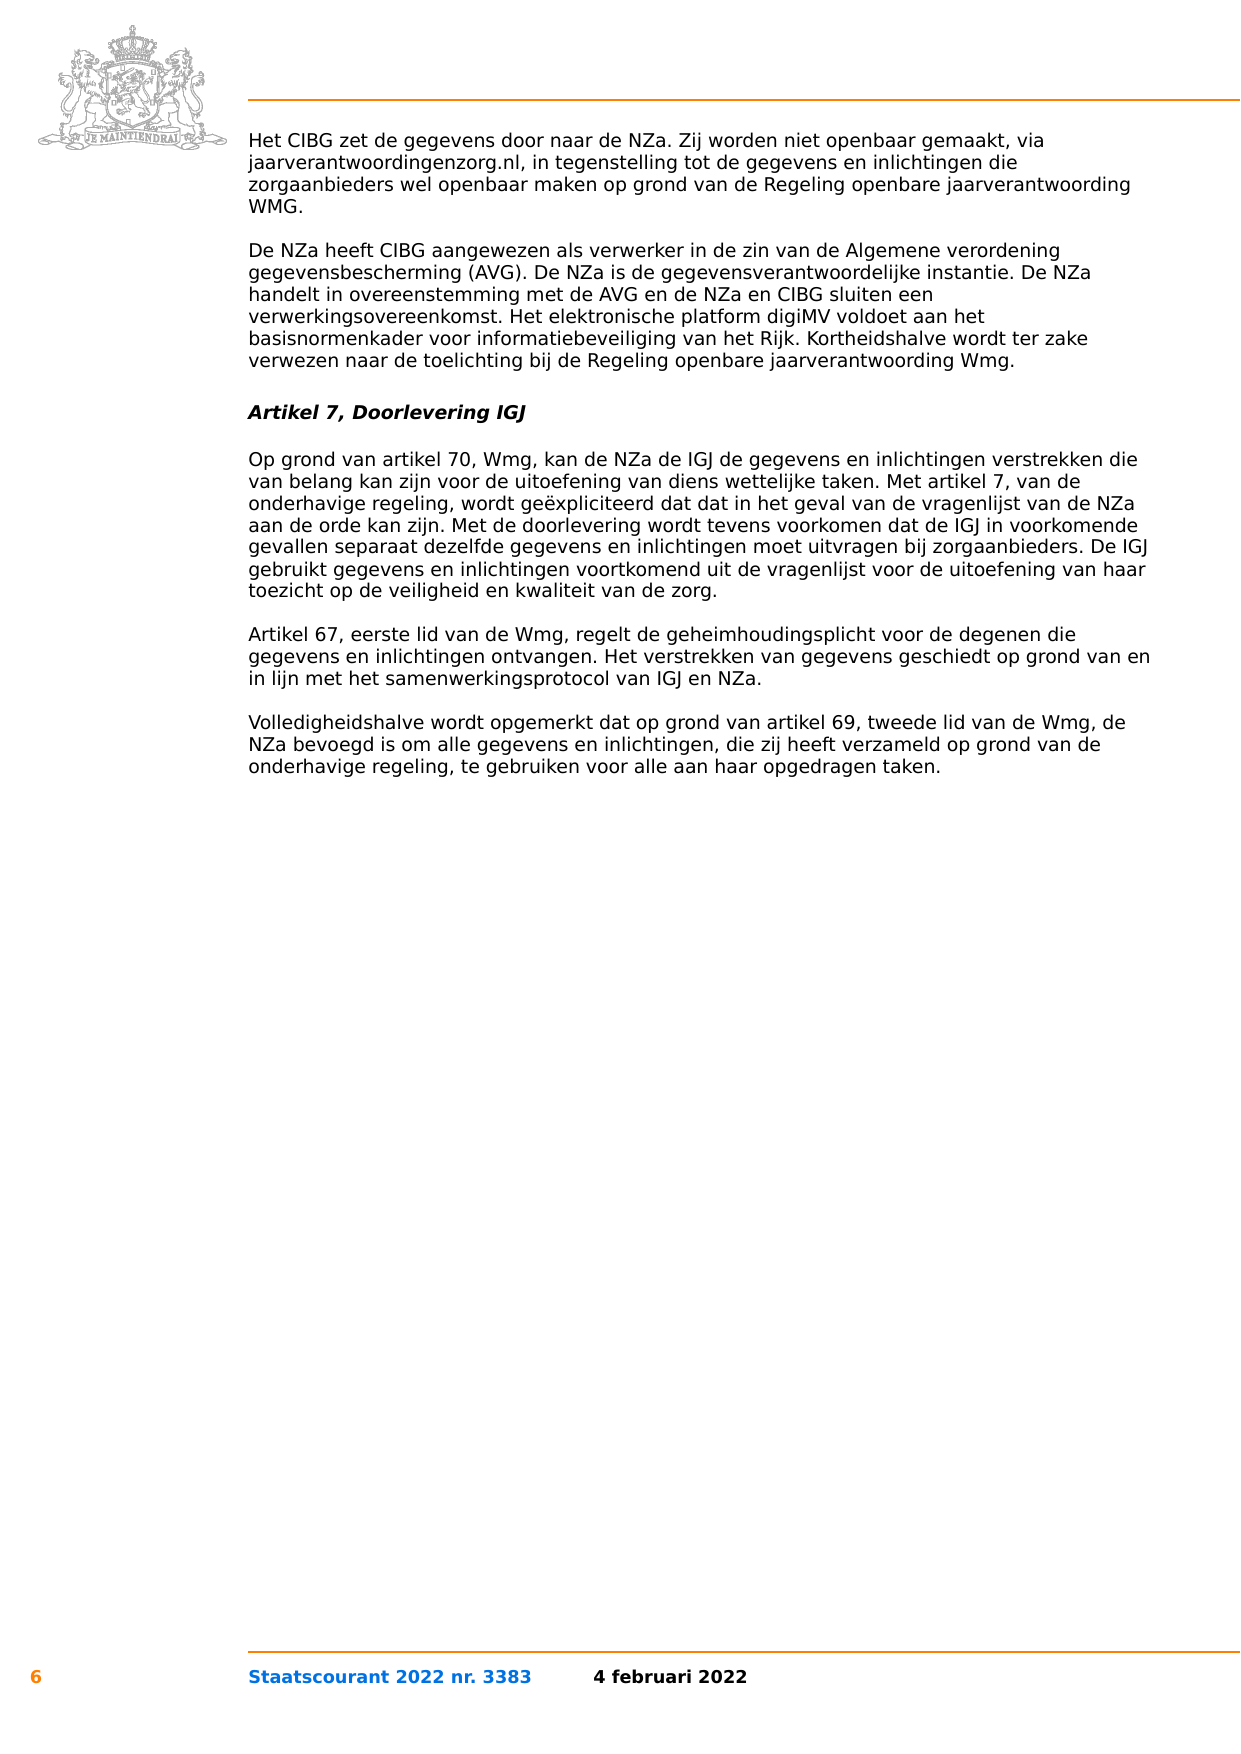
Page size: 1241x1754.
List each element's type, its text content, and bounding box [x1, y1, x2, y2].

text Volledigheidshalve wordt opgemerkt dat op grond van artikel 69, tweede lid van de Wmg, de NZa bevoegd is om alle gegevens en inlichtingen, die zij heeft verzameld op grond van de onderhavige regeling, te gebruiken voor alle aan haar opgedragen taken. [248, 712, 1163, 778]
text De NZa heeft CIBG aangewezen als verwerker in de zin van de Algemene verordening gegevensbescherming (AVG). De NZa is de gegevensverantwoordelijke instantie. De NZa handelt in overeenstemming met de AVG en de NZa en CIBG sluiten een verwerkingsovereenkomst. Het elektronische platform digiMV voldoet aan het basisnormenkader voor informatiebeveiliging van het Rijk. Kortheidshalve wordt ter zake verwezen naar de toelichting bij de Regeling openbare jaarverantwoording Wmg. [248, 240, 1163, 372]
picture [38, 25, 227, 150]
text Het CIBG zet de gegevens door naar de NZa. Zij worden niet openbaar gemaakt, via jaarverantwoordingenzorg.nl, in tegenstelling tot de gegevens en inlichtingen die zorgaanbieders wel openbaar maken op grond van de Regeling openbare jaarverantwoording WMG. [248, 130, 1163, 218]
subtitle Artikel 7, Doorlevering IGJ [248, 402, 1163, 423]
text Artikel 67, eerste lid van de Wmg, regelt de geheimhoudingsplicht voor de degenen die gegevens en inlichtingen ontvangen. Het verstrekken van gegevens geschiedt op grond van en in lijn met het samenwerkingsprotocol van IGJ en NZa. [248, 624, 1163, 690]
text Op grond van artikel 70, Wmg, kan de NZa de IGJ de gegevens en inlichtingen verstrekken die van belang kan zijn voor de uitoefening van diens wettelijke taken. Met artikel 7, van de onderhavige regeling, wordt geëxpliciteerd dat dat in het geval van de vragenlijst van de NZa aan de orde kan zijn. Met de doorlevering wordt tevens voorkomen dat de IGJ in voorkomende gevallen separaat dezelfde gegevens en inlichtingen moet uitvragen bij zorgaanbieders. De IGJ gebruikt gegevens en inlichtingen voortkomend uit de vragenlijst voor de uitoefening van haar toezicht op de veiligheid en kwaliteit van de zorg. [248, 448, 1163, 602]
